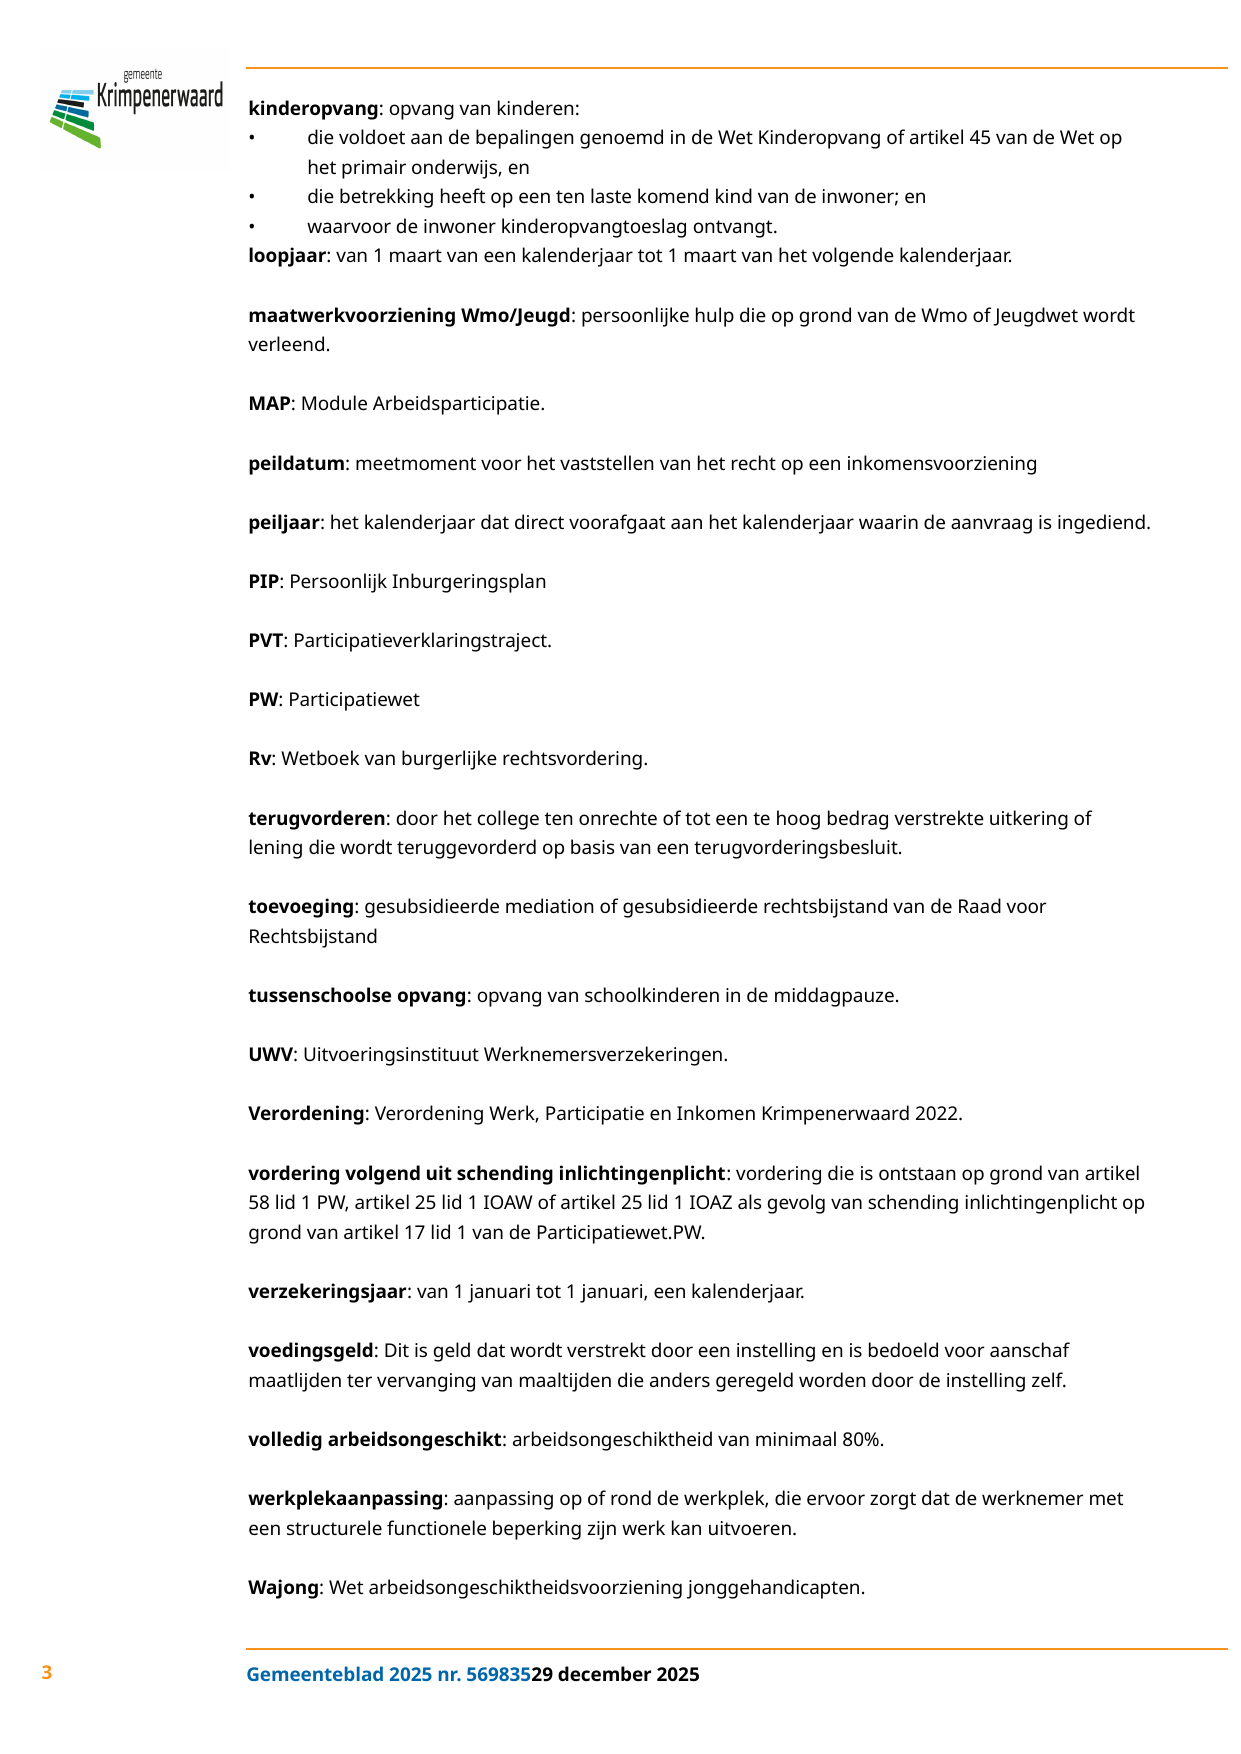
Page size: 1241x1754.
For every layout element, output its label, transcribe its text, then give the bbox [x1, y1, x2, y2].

text Rv: Wetboek van burgerlijke rechtsvordering. [248, 746, 1152, 771]
text terugvorderen: door het college ten onrechte of tot een te hoog bedrag verstrekte uitkering of lening die wordt teruggevorderd op basis van een terugvorderingsbesluit. [248, 805, 1152, 860]
text vordering volgend uit schending inlichtingenplicht: vordering die is ontstaan op grond van artikel 58 lid 1 PW, artikel 25 lid 1 IOAW of artikel 25 lid 1 IOAZ als gevolg van schending inlichtingenplicht op grond van artikel 17 lid 1 van de Participatiewet.PW. [248, 1160, 1152, 1245]
text verzekeringsjaar: van 1 januari tot 1 januari, een kalenderjaar. [248, 1278, 1152, 1304]
text PW: Participatiewet [248, 686, 1152, 712]
text PVT: Participatieverklaringstraject. [248, 627, 1152, 653]
list waarvoor de inwoner kinderopvangtoeslag ontvangt. [248, 213, 1152, 239]
text Verordening: Verordening Werk, Participatie en Inkomen Krimpenerwaard 2022. [248, 1101, 1152, 1126]
text kinderopvang: opvang van kinderen: [248, 95, 1152, 121]
list die voldoet aan de bepalingen genoemd in de Wet Kinderopvang of artikel 45 van de Wet op het primair onderwijs, en [248, 124, 1152, 180]
text PIP: Persoonlijk Inburgeringsplan [248, 568, 1152, 594]
list die betrekking heeft op een ten laste komend kind van de inwoner; en [248, 183, 1152, 209]
picture [41, 47, 231, 172]
text peiljaar: het kalenderjaar dat direct voorafgaat aan het kalenderjaar waarin de aanvraag is ingediend. [248, 509, 1152, 535]
text loopjaar: van 1 maart van een kalenderjaar tot 1 maart van het volgende kalenderjaar. [248, 243, 1152, 268]
text maatwerkvoorziening Wmo/Jeugd: persoonlijke hulp die op grond van de Wmo of Jeugdwet wordt verleend. [248, 302, 1152, 357]
text tussenschoolse opvang: opvang van schoolkinderen in de middagpauze. [248, 982, 1152, 1008]
text UWV: Uitvoeringsinstituut Werknemersverzekeringen. [248, 1041, 1152, 1067]
text toevoeging: gesubsidieerde mediation of gesubsidieerde rechtsbijstand van de Raad voor Rechtsbijstand [248, 893, 1152, 949]
text MAP: Module Arbeidsparticipatie. [248, 391, 1152, 416]
text Wajong: Wet arbeidsongeschiktheidsvoorziening jonggehandicapten. [248, 1574, 1152, 1600]
text werkplekaanpassing: aanpassing op of rond de werkplek, die ervoor zorgt dat de werknemer met een structurele functionele beperking zijn werk kan uitvoeren. [248, 1485, 1152, 1541]
text peildatum: meetmoment voor het vaststellen van het recht op een inkomensvoorziening [248, 450, 1152, 476]
text volledig arbeidsongeschikt: arbeidsongeschiktheid van minimaal 80%. [248, 1426, 1152, 1452]
text voedingsgeld: Dit is geld dat wordt verstrekt door een instelling en is bedoeld voor aanschaf maatlijden ter vervanging van maaltijden die anders geregeld worden door de instelling zelf. [248, 1337, 1152, 1393]
